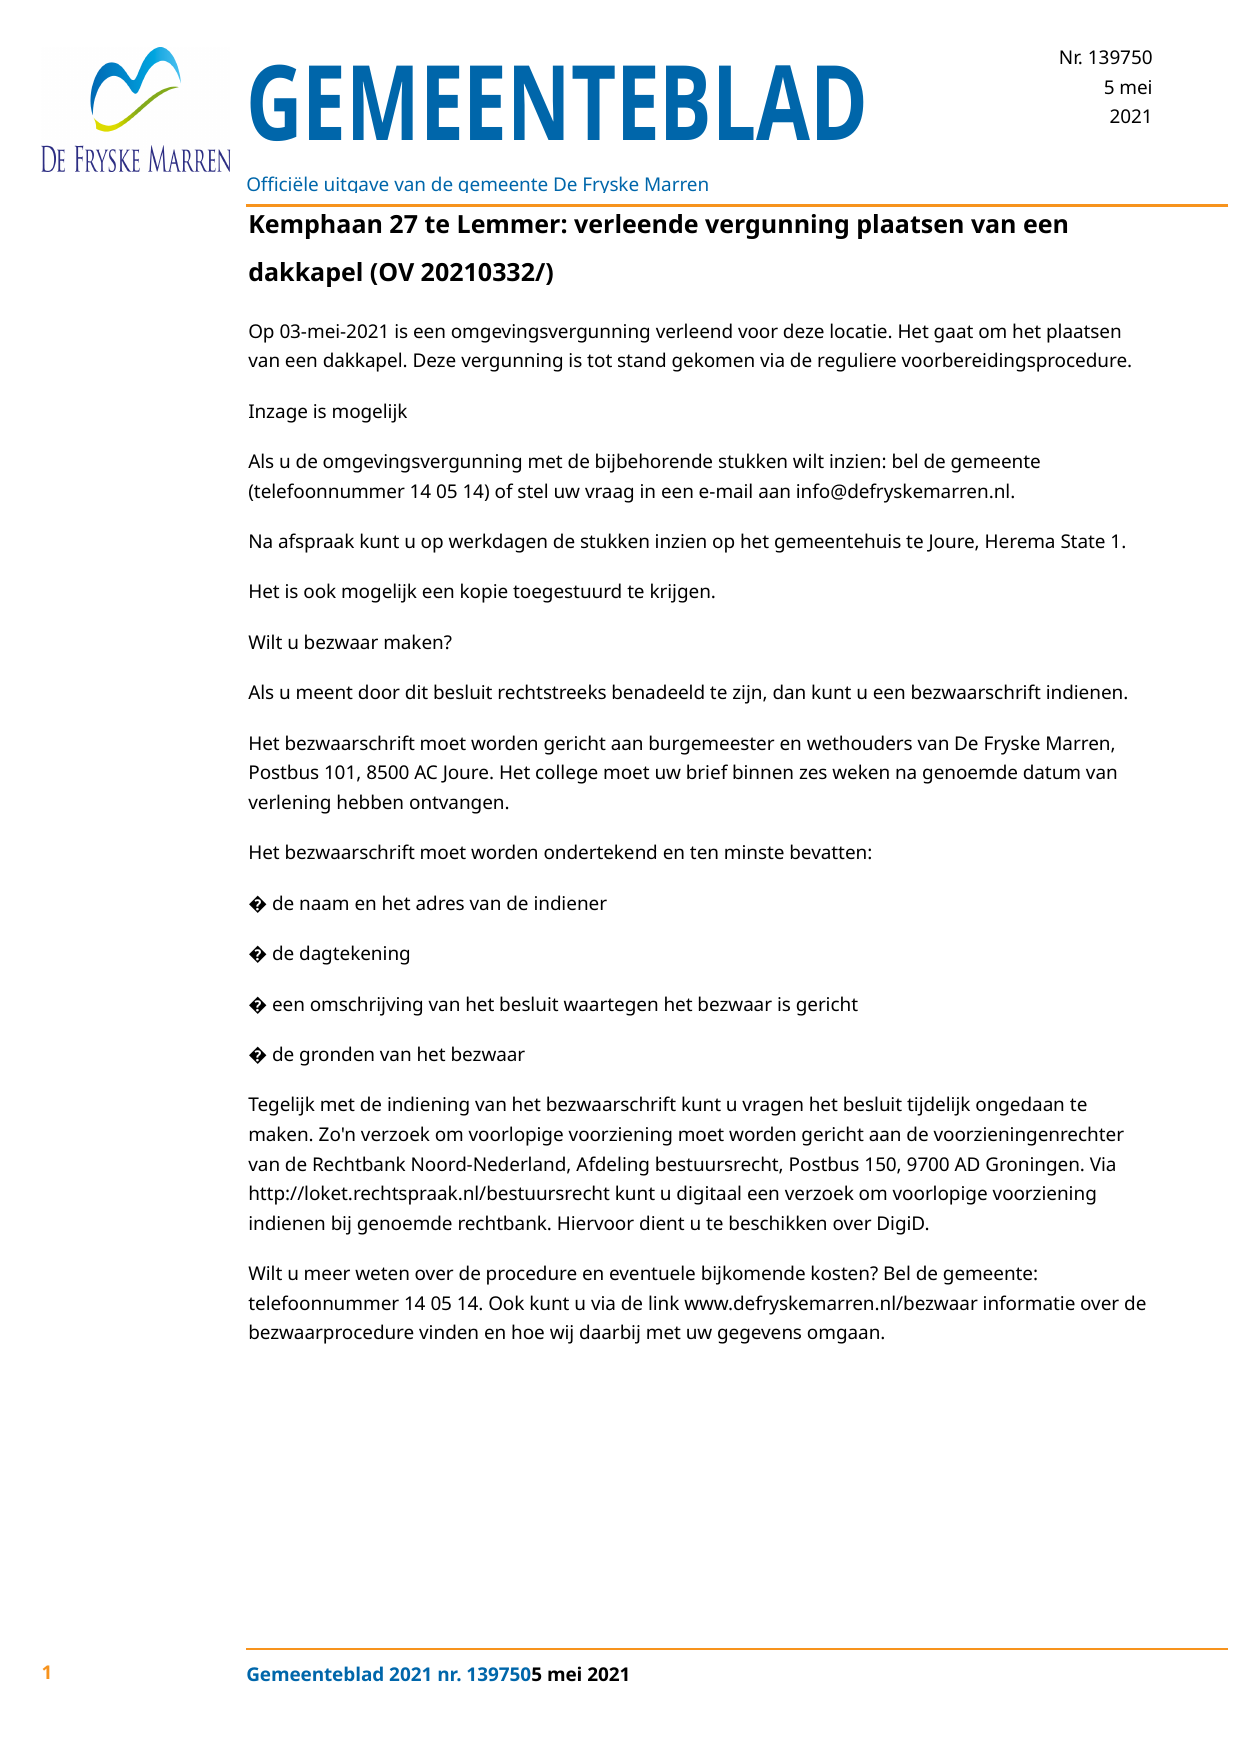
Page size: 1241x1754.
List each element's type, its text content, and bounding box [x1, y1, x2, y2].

text Het bezwaarschrift moet worden ondertekend en ten minste bevatten: [248, 839, 1152, 865]
text Het is ook mogelijk een kopie toegestuurd te krijgen. [248, 579, 1152, 604]
picture [41, 47, 231, 172]
text Het bezwaarschrift moet worden gericht aan burgemeester en wethouders van De Fryske Marren, Postbus 101, 8500 AC Joure. Het college moet uw brief binnen zes weken na genoemde datum van verlening hebben ontvangen. [248, 730, 1152, 815]
text Wilt u meer weten over de procedure en eventuele bijkomende kosten? Bel de gemeente: telefoonnummer 14 05 14. Ook kunt u via de link www.defryskemarren.nl/bezwaar informatie over de bezwaarprocedure vinden en hoe wij daarbij met uw gegevens omgaan. [248, 1260, 1152, 1345]
text � de naam en het adres van de indiener [248, 890, 1152, 916]
text � een omschrijving van het besluit waartegen het bezwaar is gericht [248, 991, 1152, 1017]
text Als u meent door dit besluit rechtstreeks benadeeld te zijn, dan kunt u een bezwaarschrift indienen. [248, 679, 1152, 705]
text Wilt u bezwaar maken? [248, 629, 1152, 655]
text Op 03-mei-2021 is een omgevingsvergunning verleend voor deze locatie. Het gaat om het plaatsen van een dakkapel. Deze vergunning is tot stand gekomen via de reguliere voorbereidingsprocedure. [248, 318, 1152, 373]
text Als u de omgevingsvergunning met de bijbehorende stukken wilt inzien: bel de gemeente (telefoonnummer 14 05 14) of stel uw vraag in een e-mail aan info@defryskemarren.nl. [248, 448, 1152, 504]
text Tegelijk met de indiening van het bezwaarschrift kunt u vragen het besluit tijdelijk ongedaan te maken. Zo'n verzoek om voorlopige voorziening moet worden gericht aan de voorzieningenrechter van de Rechtbank Noord-Nederland, Afdeling bestuursrecht, Postbus 150, 9700 AD Groningen. Via http://loket.rechtspraak.nl/bestuursrecht kunt u digitaal een verzoek om voorlopige voorziening indienen bij genoemde rechtbank. Hiervoor dient u te beschikken over DigiD. [248, 1092, 1152, 1236]
text Kemphaan 27 te Lemmer: verleende vergunning plaatsen van een dakkapel (OV 20210332/) [248, 207, 1152, 288]
text � de gronden van het bezwaar [248, 1041, 1152, 1067]
text Na afspraak kunt u op werkdagen de stukken inzien op het gemeentehuis te Joure, Herema State 1. [248, 528, 1152, 554]
text � de dagtekening [248, 940, 1152, 966]
text Inzage is mogelijk [248, 398, 1152, 424]
